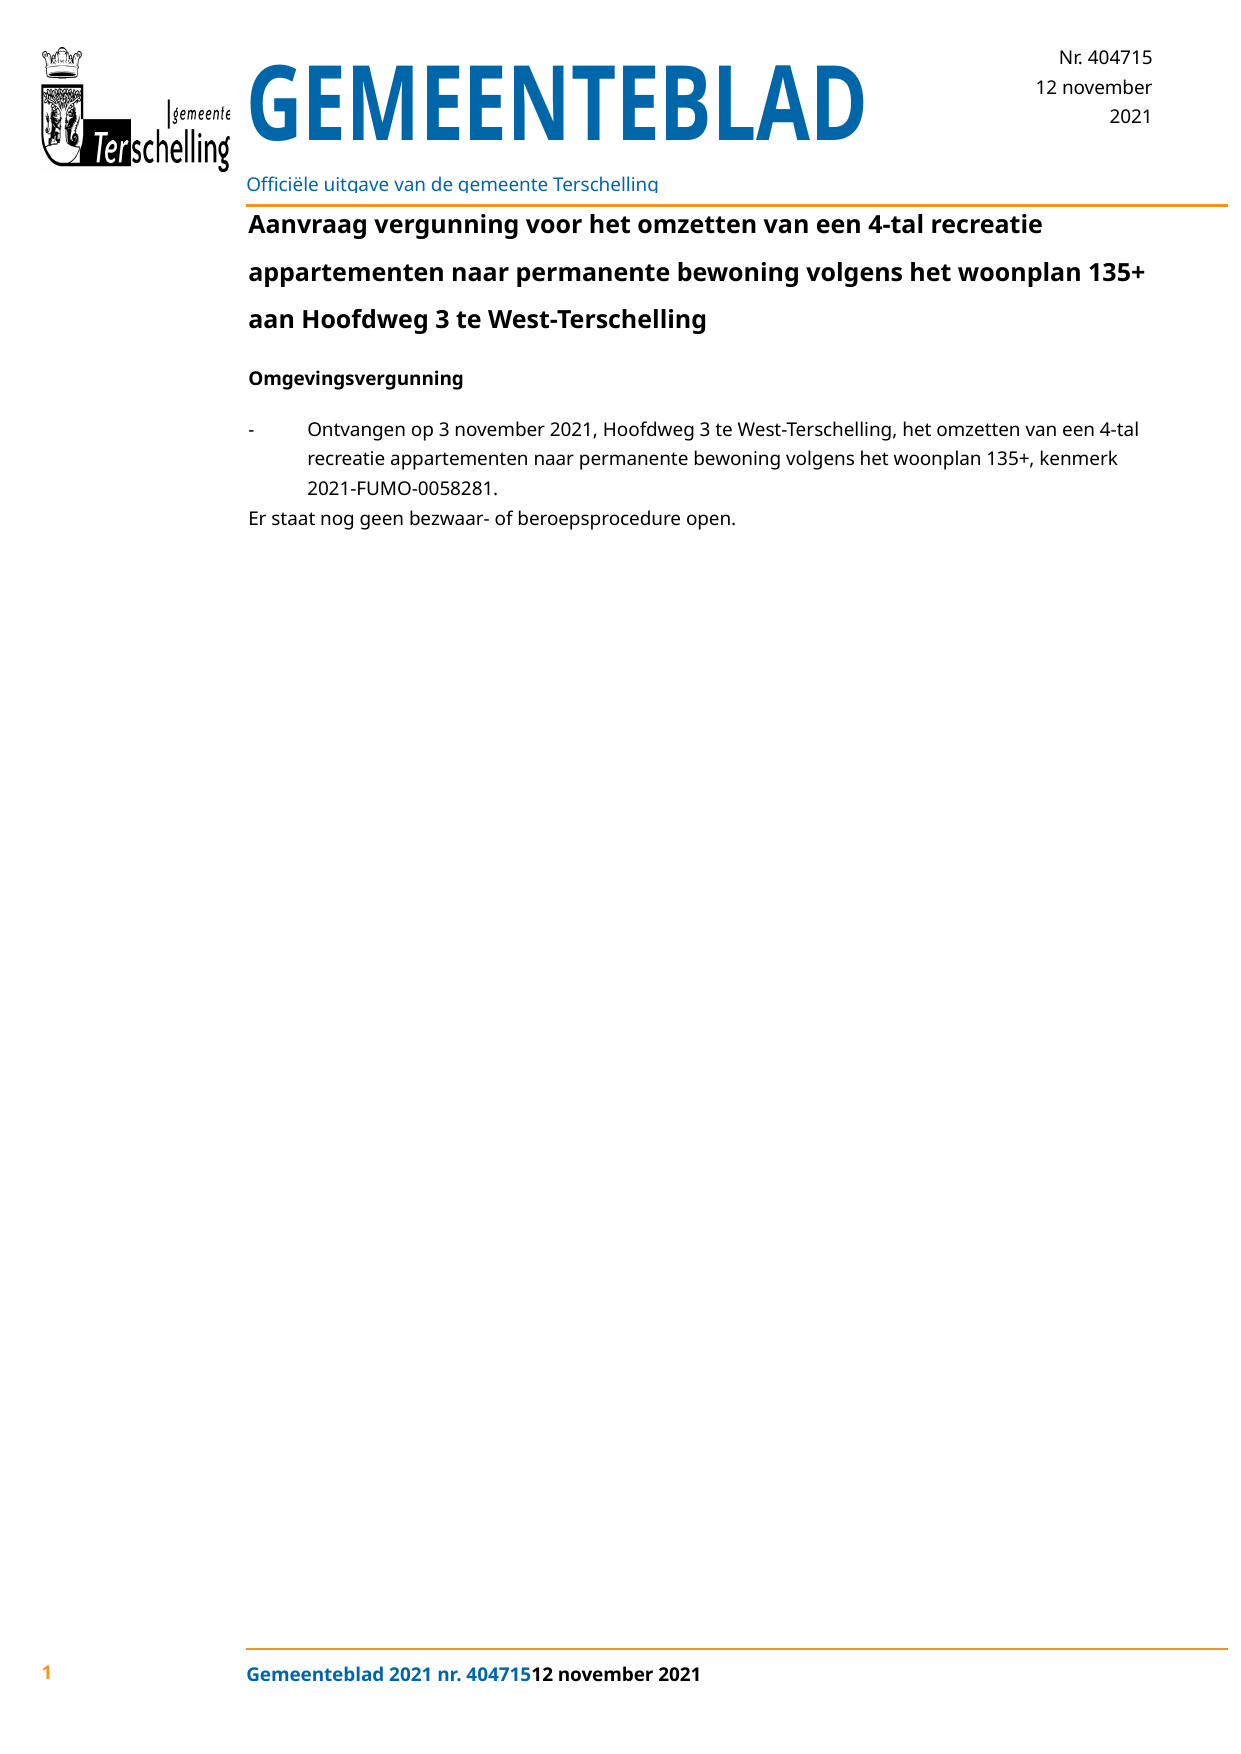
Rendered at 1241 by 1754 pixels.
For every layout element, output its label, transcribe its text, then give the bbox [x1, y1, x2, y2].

list Ontvangen op 3 november 2021, Hoofdweg 3 te West-Terschelling, het omzetten van een 4-tal recreatie appartementen naar permanente bewoning volgens het woonplan 135+, kenmerk 2021-FUMO-0058281. [248, 416, 1152, 501]
text Omgevingsvergunning [248, 366, 1152, 391]
text Er staat nog geen bezwaar- of beroepsprocedure open. [248, 505, 1152, 530]
text Aanvraag vergunning voor het omzetten van een 4-tal recreatie appartementen naar permanente bewoning volgens het woonplan 135+ aan Hoofdweg 3 te West-Terschelling [248, 207, 1152, 336]
picture [41, 47, 231, 172]
